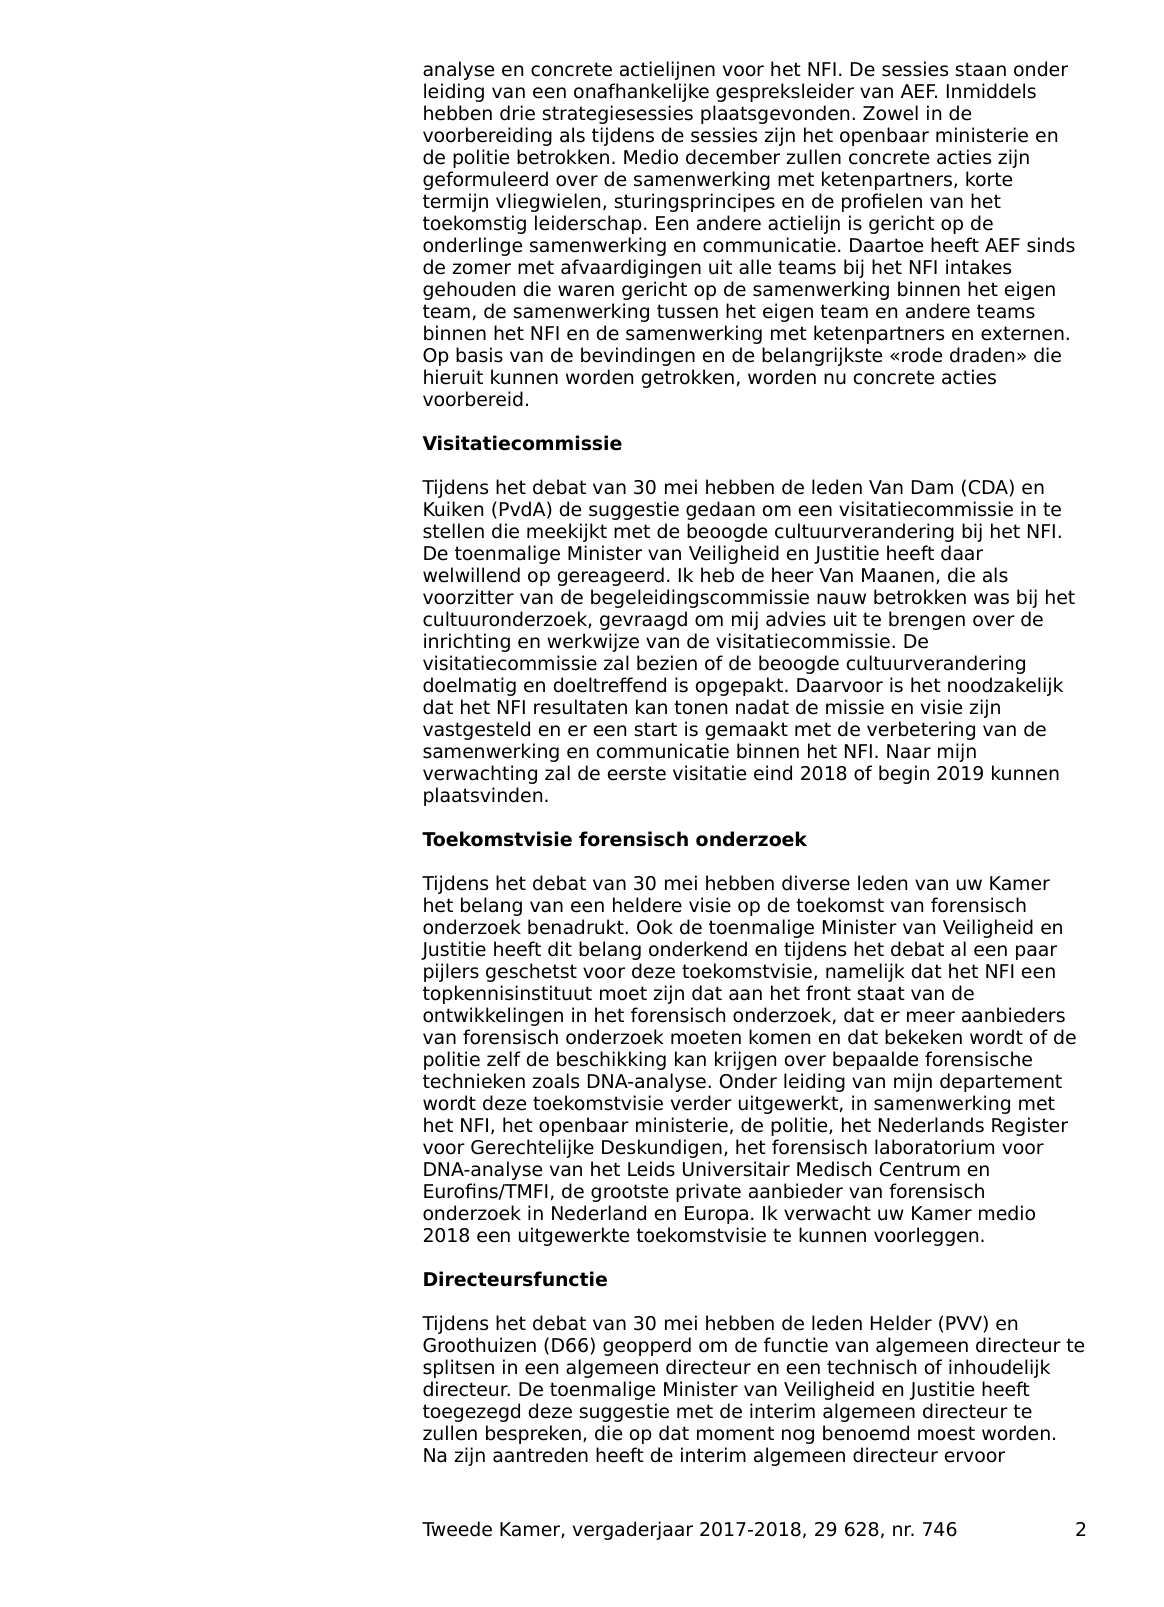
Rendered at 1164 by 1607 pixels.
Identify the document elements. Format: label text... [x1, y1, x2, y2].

subtitle Visitatiecommissie [422, 433, 1087, 455]
subtitle Toekomstvisie forensisch onderzoek [422, 829, 1087, 851]
text Tijdens het debat van 30 mei hebben de leden Van Dam (CDA) en Kuiken (PvdA) de suggestie gedaan om een visitatiecommissie in te stellen die meekijkt met de beoogde cultuurverandering bij het NFI. De toenmalige Minister van Veiligheid en Justitie heeft daar welwillend op gereageerd. Ik heb de heer Van Maanen, die als voorzitter van de begeleidingscommissie nauw betrokken was bij het cultuuronderzoek, gevraagd om mij advies uit te brengen over de inrichting en werkwijze van de visitatiecommissie. De visitatiecommissie zal bezien of de beoogde cultuurverandering doelmatig en doeltreffend is opgepakt. Daarvoor is het noodzakelijk dat het NFI resultaten kan tonen nadat de missie en visie zijn vastgesteld en er een start is gemaakt met de verbetering van de samenwerking en communicatie binnen het NFI. Naar mijn verwachting zal de eerste visitatie eind 2018 of begin 2019 kunnen plaatsvinden. [422, 477, 1087, 807]
text Tijdens het debat van 30 mei hebben de leden Helder (PVV) en Groothuizen (D66) geopperd om de functie van algemeen directeur te splitsen in een algemeen directeur en een technisch of inhoudelijk directeur. De toenmalige Minister van Veiligheid en Justitie heeft toegezegd deze suggestie met de interim algemeen directeur te zullen bespreken, die op dat moment nog benoemd moest worden. Na zijn aantreden heeft de interim algemeen directeur ervoor [422, 1313, 1087, 1467]
subtitle Directeursfunctie [422, 1269, 1087, 1291]
text analyse en concrete actielijnen voor het NFI. De sessies staan onder leiding van een onafhankelijke gespreksleider van AEF. Inmiddels hebben drie strategiesessies plaatsgevonden. Zowel in de voorbereiding als tijdens de sessies zijn het openbaar ministerie en de politie betrokken. Medio december zullen concrete acties zijn geformuleerd over de samenwerking met ketenpartners, korte termijn vliegwielen, sturingsprincipes en de profielen van het toekomstig leiderschap. Een andere actielijn is gericht op de onderlinge samenwerking en communicatie. Daartoe heeft AEF sinds de zomer met afvaardigingen uit alle teams bij het NFI intakes gehouden die waren gericht op de samenwerking binnen het eigen team, de samenwerking tussen het eigen team en andere teams binnen het NFI en de samenwerking met ketenpartners en externen. Op basis van de bevindingen en de belangrijkste «rode draden» die hieruit kunnen worden getrokken, worden nu concrete acties voorbereid. [422, 59, 1087, 411]
text Tijdens het debat van 30 mei hebben diverse leden van uw Kamer het belang van een heldere visie op de toekomst van forensisch onderzoek benadrukt. Ook de toenmalige Minister van Veiligheid en Justitie heeft dit belang onderkend en tijdens het debat al een paar pijlers geschetst voor deze toekomstvisie, namelijk dat het NFI een topkennisinstituut moet zijn dat aan het front staat van de ontwikkelingen in het forensisch onderzoek, dat er meer aanbieders van forensisch onderzoek moeten komen en dat bekeken wordt of de politie zelf de beschikking kan krijgen over bepaalde forensische technieken zoals DNA-analyse. Onder leiding van mijn departement wordt deze toekomstvisie verder uitgewerkt, in samenwerking met het NFI, het openbaar ministerie, de politie, het Nederlands Register voor Gerechtelijke Deskundigen, het forensisch laboratorium voor DNA-analyse van het Leids Universitair Medisch Centrum en Eurofins/TMFI, de grootste private aanbieder van forensisch onderzoek in Nederland en Europa. Ik verwacht uw Kamer medio 2018 een uitgewerkte toekomstvisie te kunnen voorleggen. [422, 873, 1087, 1247]
